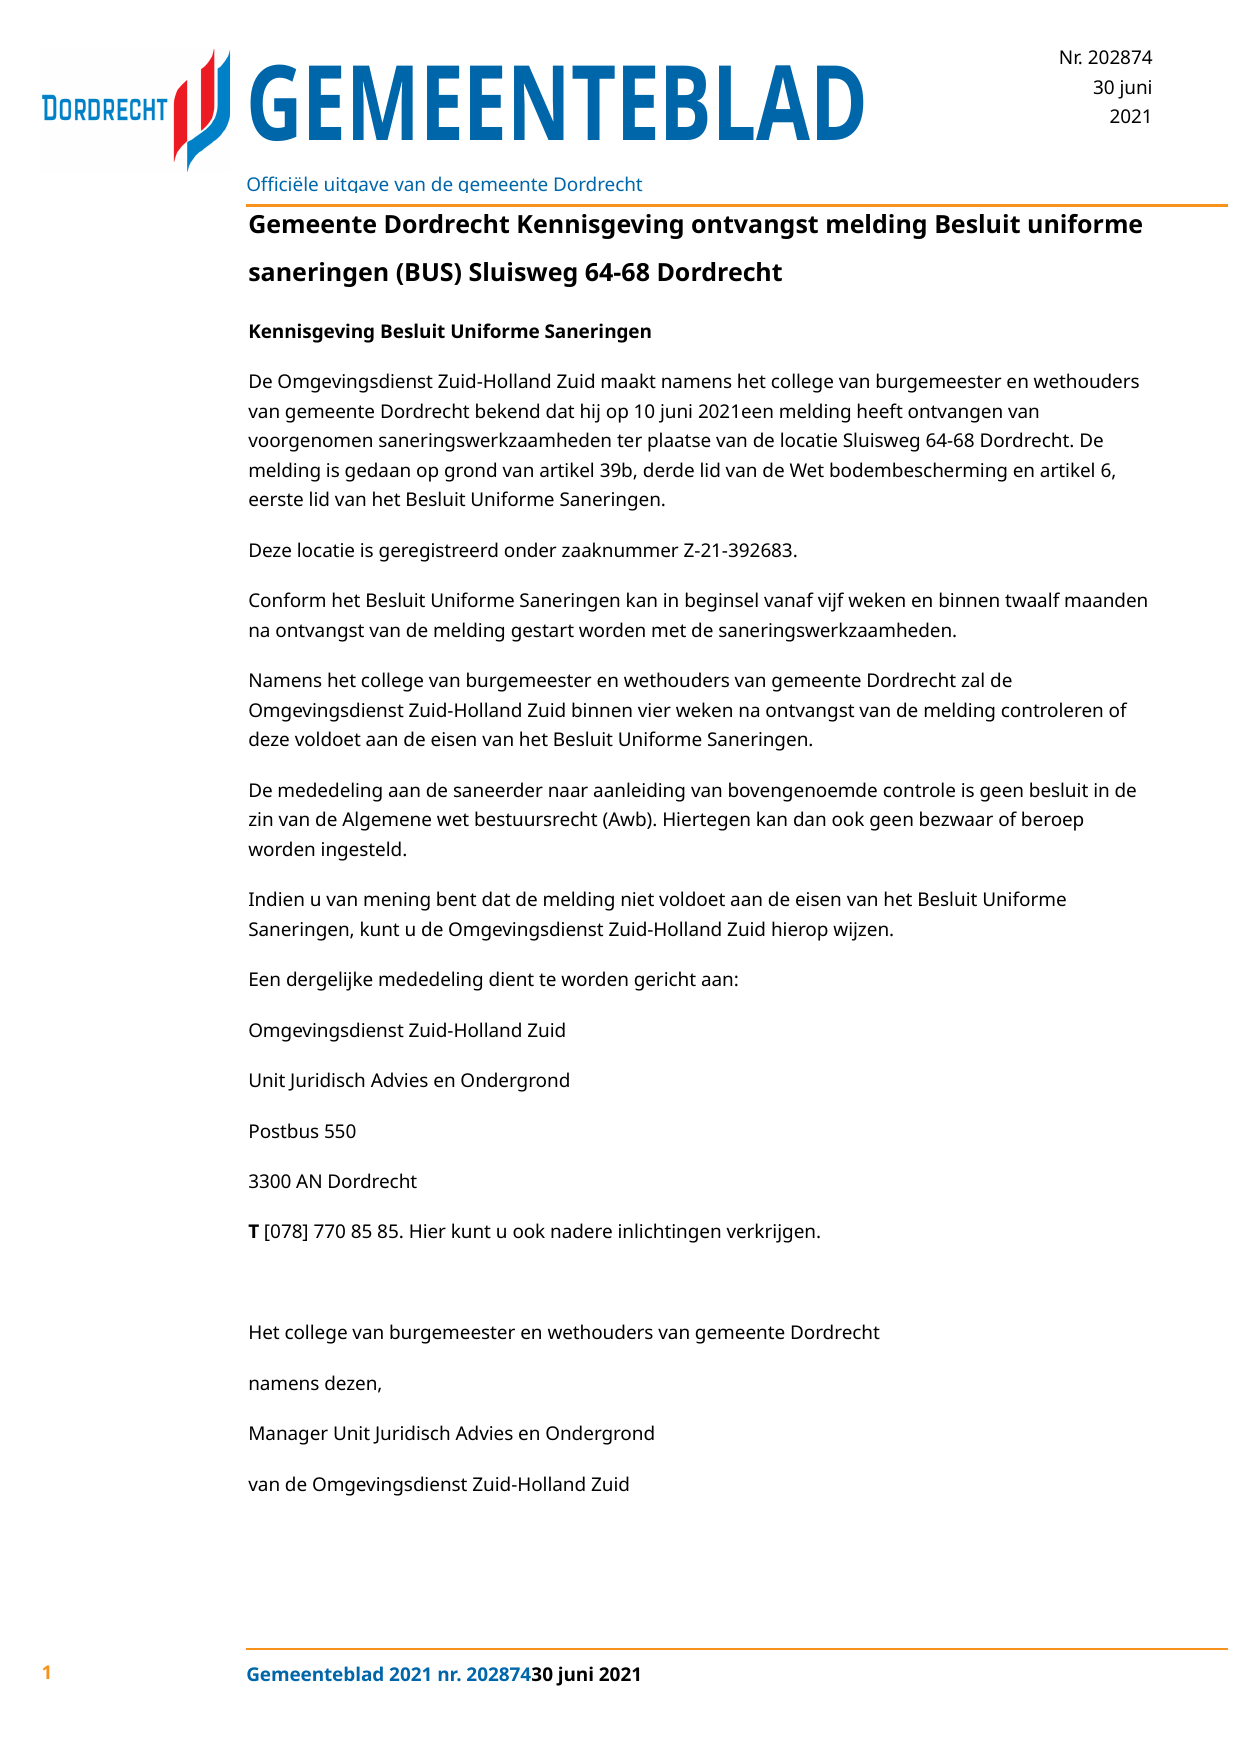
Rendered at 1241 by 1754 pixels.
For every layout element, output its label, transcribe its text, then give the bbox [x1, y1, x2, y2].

text Manager Unit Juridisch Advies en Ondergrond [248, 1420, 1152, 1446]
text De mededeling aan de saneerder naar aanleiding van bovengenoemde controle is geen besluit in de zin van de Algemene wet bestuursrecht (Awb). Hiertegen kan dan ook geen bezwaar of beroep worden ingesteld. [248, 777, 1152, 862]
text namens dezen, [248, 1370, 1152, 1396]
text Unit Juridisch Advies en Ondergrond [248, 1067, 1152, 1093]
text De Omgevingsdienst Zuid-Holland Zuid maakt namens het college van burgemeester en wethouders van gemeente Dordrecht bekend dat hij op 10 juni 2021een melding heeft ontvangen van voorgenomen saneringswerkzaamheden ter plaatse van de locatie Sluisweg 64-68 Dordrecht. De melding is gedaan op grond van artikel 39b, derde lid van de Wet bodembescherming en artikel 6, eerste lid van het Besluit Uniforme Saneringen. [248, 368, 1152, 512]
text Deze locatie is geregistreerd onder zaaknummer Z-21-392683. [248, 537, 1152, 563]
text Kennisgeving Besluit Uniforme Saneringen [248, 318, 1152, 344]
text Het college van burgemeester en wethouders van gemeente Dordrecht [248, 1319, 1152, 1345]
text Omgevingsdienst Zuid-Holland Zuid [248, 1017, 1152, 1043]
text Namens het college van burgemeester en wethouders van gemeente Dordrecht zal de Omgevingsdienst Zuid-Holland Zuid binnen vier weken na ontvangst van de melding controleren of deze voldoet aan de eisen van het Besluit Uniforme Saneringen. [248, 667, 1152, 752]
text Conform het Besluit Uniforme Saneringen kan in beginsel vanaf vijf weken en binnen twaalf maanden na ontvangst van de melding gestart worden met de saneringswerkzaamheden. [248, 587, 1152, 643]
text Een dergelijke mededeling dient te worden gericht aan: [248, 967, 1152, 992]
text Postbus 550 [248, 1118, 1152, 1144]
text Indien u van mening bent dat de melding niet voldoet aan de eisen van het Besluit Uniforme Saneringen, kunt u de Omgevingsdienst Zuid-Holland Zuid hierop wijzen. [248, 887, 1152, 942]
text T [078] 770 85 85. Hier kunt u ook nadere inlichtingen verkrijgen. [248, 1219, 1152, 1244]
picture [41, 47, 231, 172]
text van de Omgevingsdienst Zuid-Holland Zuid [248, 1471, 1152, 1497]
text 3300 AN Dordrecht [248, 1168, 1152, 1194]
text Gemeente Dordrecht Kennisgeving ontvangst melding Besluit uniforme saneringen (BUS) Sluisweg 64-68 Dordrecht [248, 207, 1152, 288]
